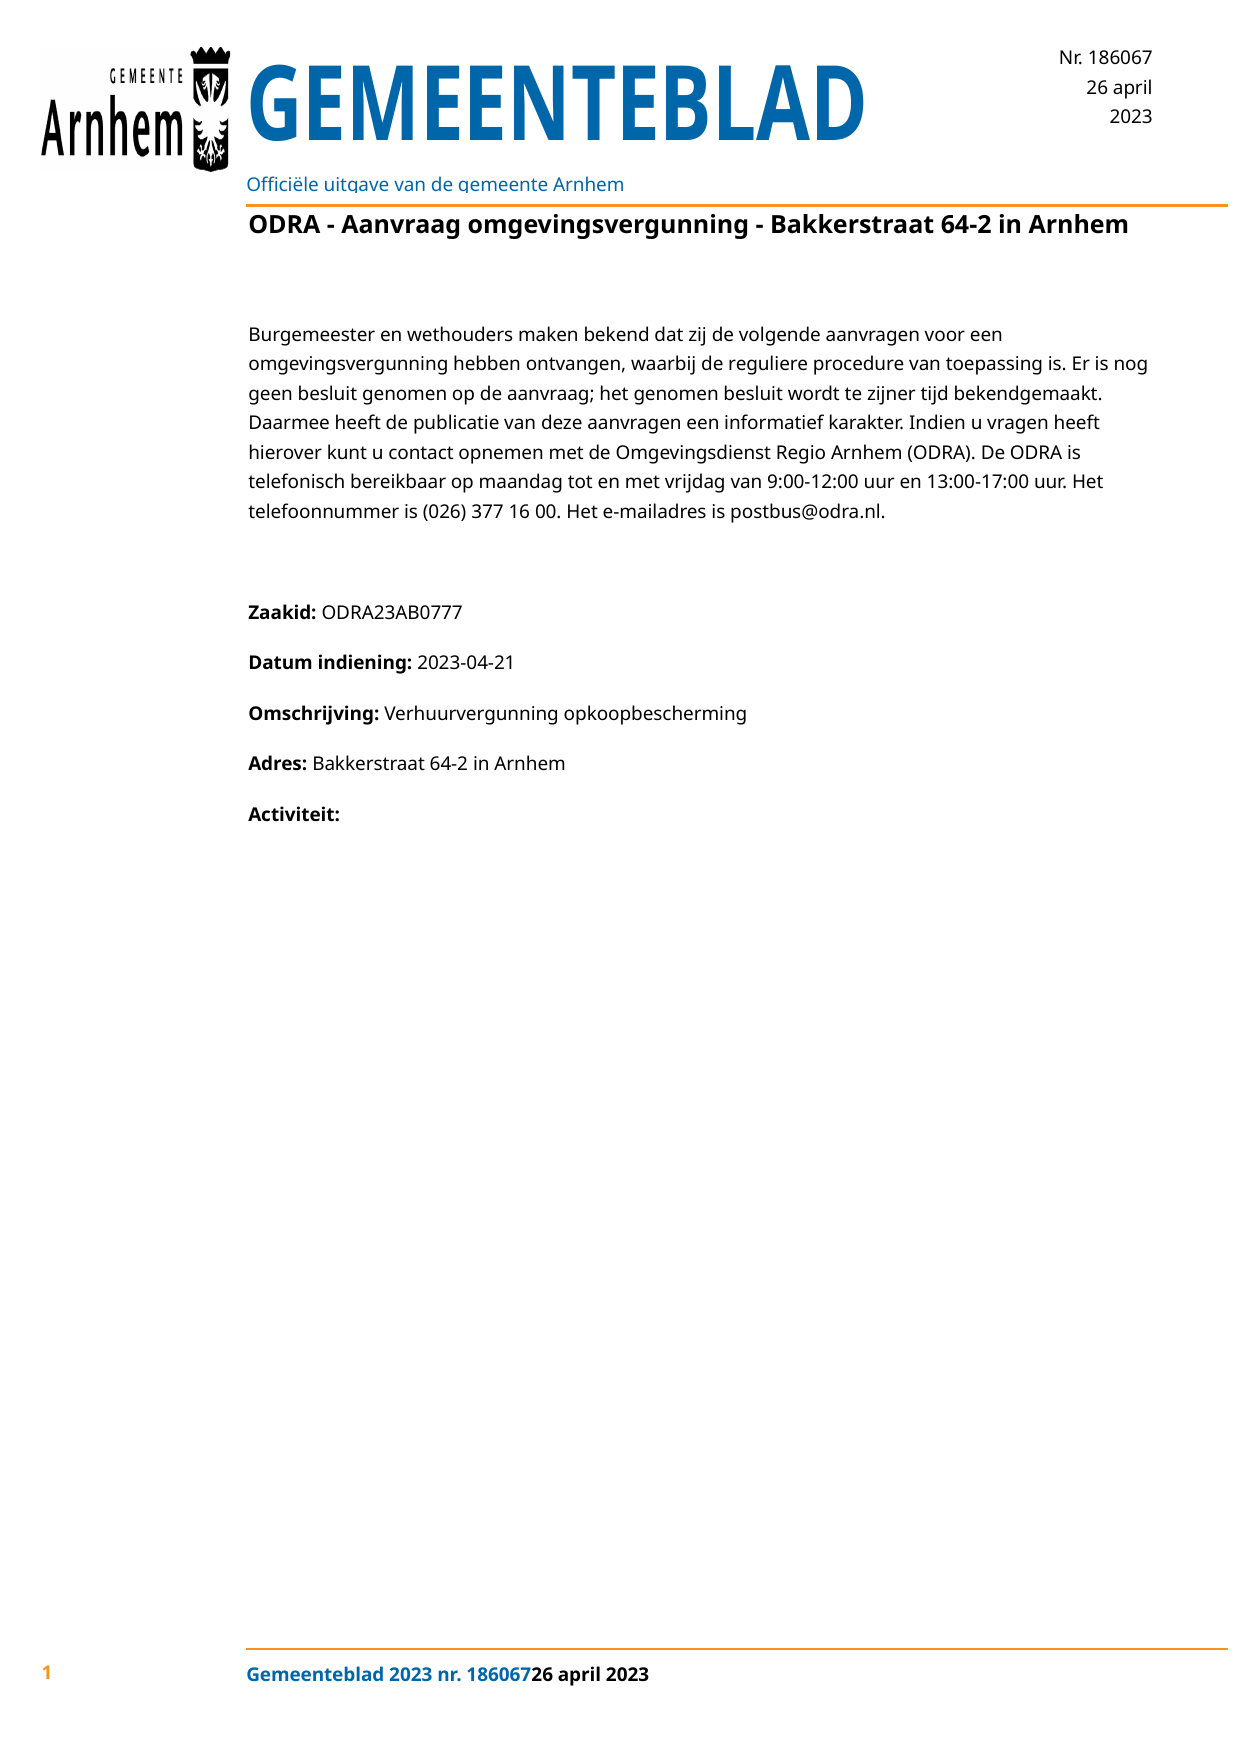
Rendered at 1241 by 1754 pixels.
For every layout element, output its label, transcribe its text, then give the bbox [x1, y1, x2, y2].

text Zaakid: ODRA23AB0777 [248, 599, 1152, 625]
text Adres: Bakkerstraat 64-2 in Arnhem [248, 750, 1152, 776]
text Burgemeester en wethouders maken bekend dat zij de volgende aanvragen voor een omgevingsvergunning hebben ontvangen, waarbij de reguliere procedure van toepassing is. Er is nog geen besluit genomen op de aanvraag; het genomen besluit wordt te zijner tijd bekendgemaakt. Daarmee heeft de publicatie van deze aanvragen een informatief karakter. Indien u vragen heeft hierover kunt u contact opnemen met de Omgevingsdienst Regio Arnhem (ODRA). De ODRA is telefonisch bereikbaar op maandag tot en met vrijdag van 9:00-12:00 uur en 13:00-17:00 uur. Het telefoonnummer is (026) 377 16 00. Het e-mailadres is postbus@odra.nl. [248, 321, 1152, 524]
picture [41, 47, 231, 172]
text Activiteit: [248, 801, 1152, 826]
text Omschrijving: Verhuurvergunning opkoopbescherming [248, 700, 1152, 726]
text ODRA - Aanvraag omgevingsvergunning - Bakkerstraat 64-2 in Arnhem [248, 207, 1152, 241]
text Datum indiening: 2023-04-21 [248, 649, 1152, 675]
